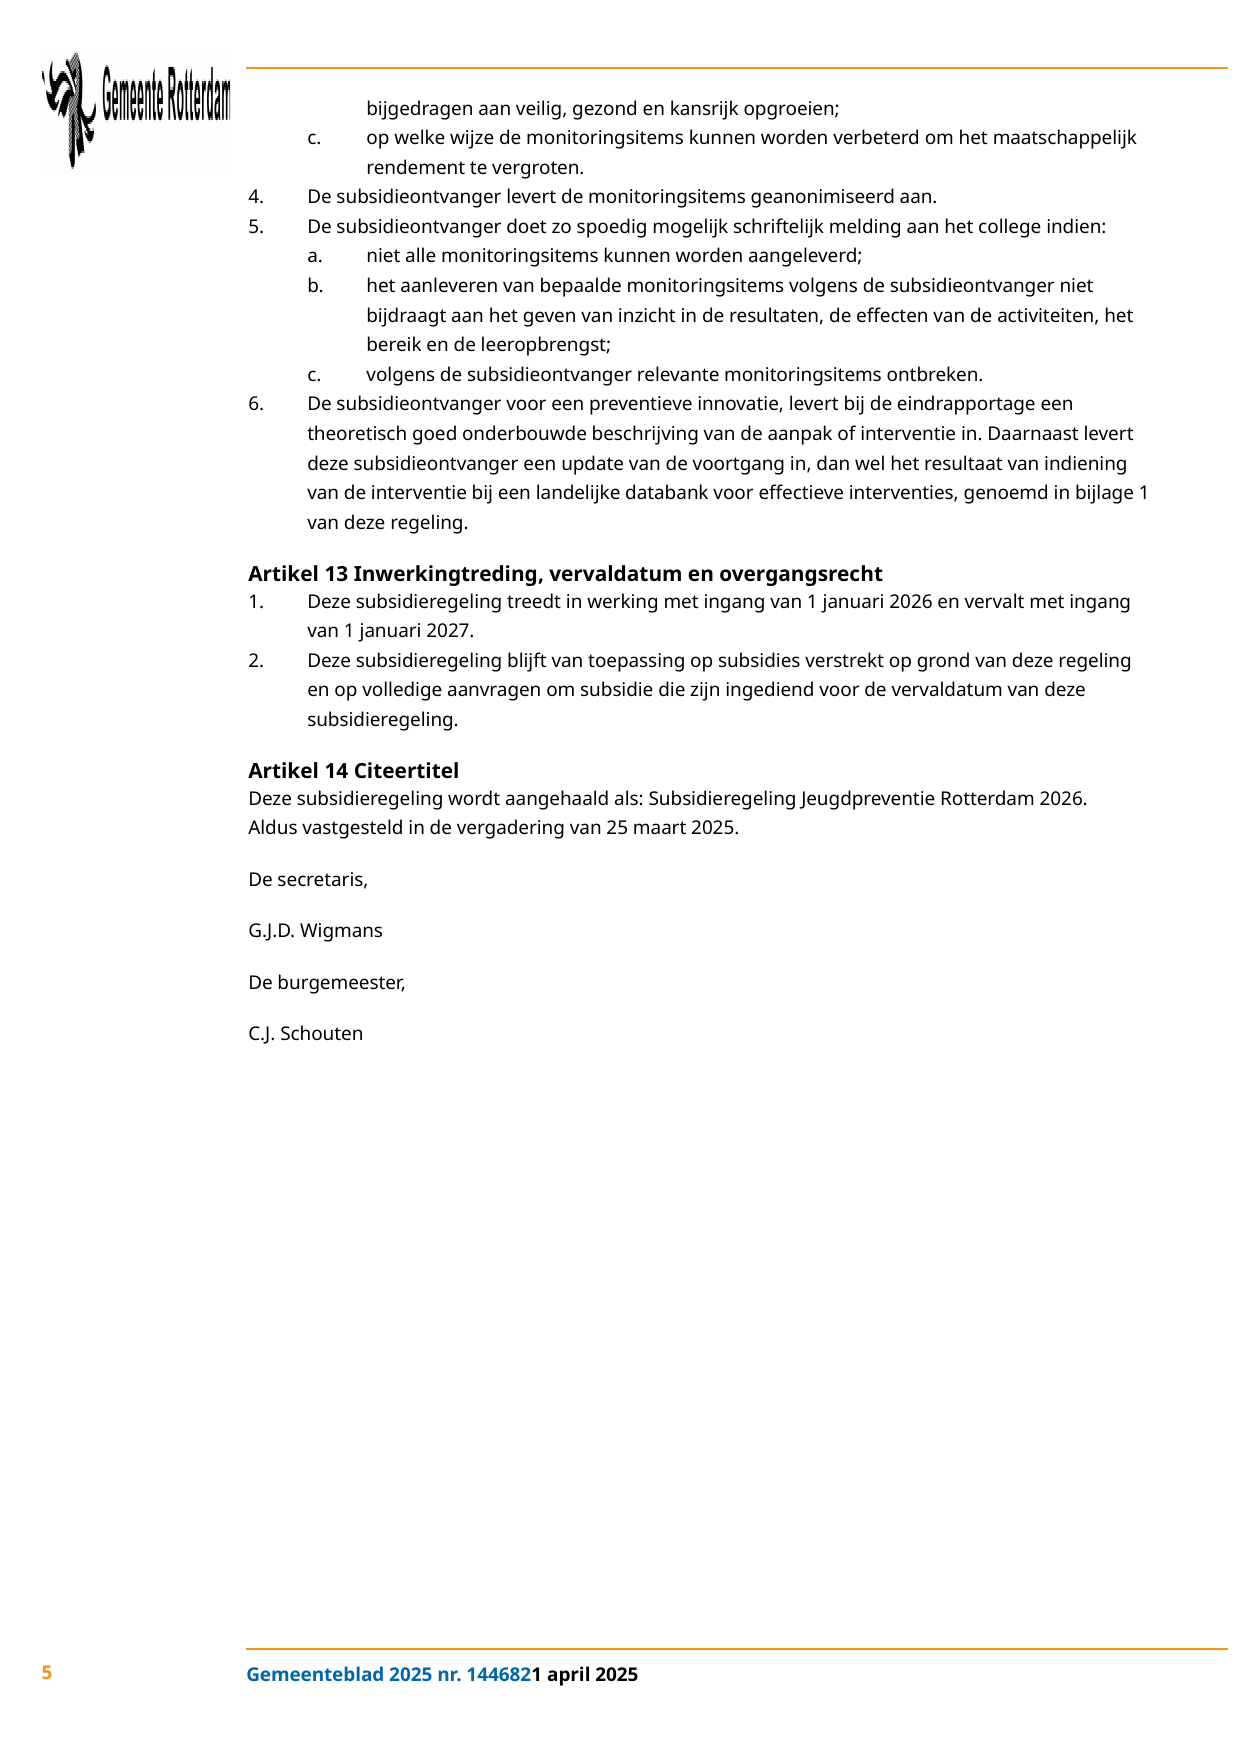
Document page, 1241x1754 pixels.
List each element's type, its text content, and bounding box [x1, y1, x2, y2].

list niet alle monitoringsitems kunnen worden aangeleverd; [307, 243, 1152, 268]
list op welke wijze de monitoringsitems kunnen worden verbeterd om het maatschappelijk rendement te vergroten. [307, 124, 1152, 180]
list De subsidieontvanger voor een preventieve innovatie, levert bij de eindrapportage een theoretisch goed onderbouwde beschrijving van de aanpak of interventie in. Daarnaast levert deze subsidieontvanger een update van de voortgang in, dan wel het resultaat van indiening van de interventie bij een landelijke databank voor effectieve interventies, genoemd in bijlage 1 van deze regeling. [248, 391, 1152, 535]
text De burgemeester, [248, 969, 1152, 995]
text Deze subsidieregeling wordt aangehaald als: Subsidieregeling Jeugdpreventie Rotterdam 2026. [248, 785, 1152, 811]
list Deze subsidieregeling treedt in werking met ingang van 1 januari 2026 en vervalt met ingang van 1 januari 2027. [248, 588, 1152, 643]
list het aanleveren van bepaalde monitoringsitems volgens de subsidieontvanger niet bijdraagt aan het geven van inzicht in de resultaten, de effecten van de activiteiten, het bereik en de leeropbrengst; [307, 272, 1152, 357]
text G.J.D. Wigmans [248, 917, 1152, 943]
list De subsidieontvanger levert de monitoringsitems geanonimiseerd aan. [248, 183, 1152, 209]
list bijgedragen aan veilig, gezond en kansrijk opgroeien; [307, 95, 1152, 121]
text C.J. Schouten [248, 1020, 1152, 1046]
list volgens de subsidieontvanger relevante monitoringsitems ontbreken. [307, 361, 1152, 387]
text De secretaris, [248, 866, 1152, 892]
text Artikel 14 Citeertitel [248, 757, 1152, 785]
list Deze subsidieregeling blijft van toepassing op subsidies verstrekt op grond van deze regeling en op volledige aanvragen om subsidie die zijn ingediend voor de vervaldatum van deze subsidieregeling. [248, 647, 1152, 732]
text Artikel 13 Inwerkingtreding, vervaldatum en overgangsrecht [248, 559, 1152, 588]
picture [41, 47, 231, 172]
text Aldus vastgesteld in de vergadering van 25 maart 2025. [248, 814, 1152, 840]
list De subsidieontvanger doet zo spoedig mogelijk schriftelijk melding aan het college indien: [248, 213, 1152, 239]
